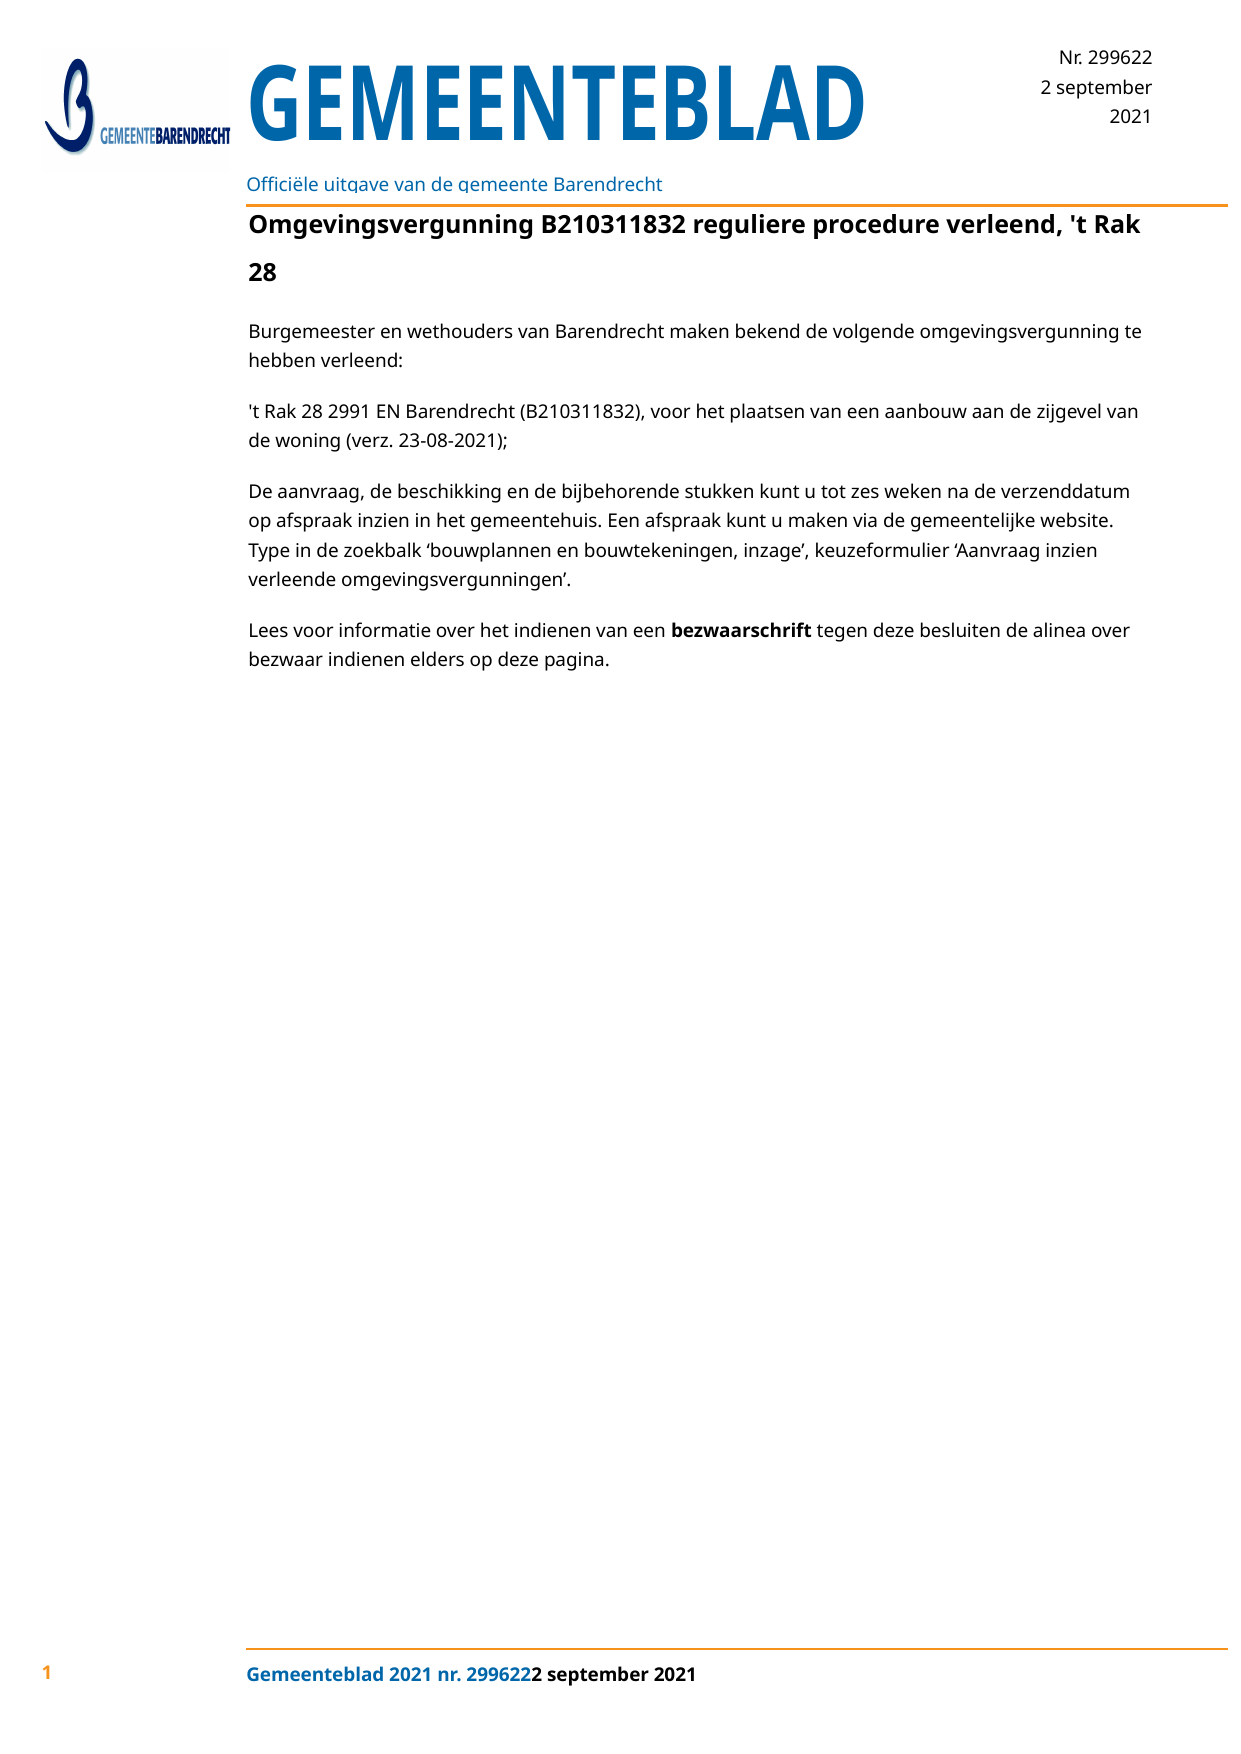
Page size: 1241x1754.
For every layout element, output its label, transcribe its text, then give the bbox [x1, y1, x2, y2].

text De aanvraag, de beschikking en de bijbehorende stukken kunt u tot zes weken na de verzenddatum op afspraak inzien in het gemeentehuis. Een afspraak kunt u maken via de gemeentelijke website. Type in de zoekbalk ‘bouwplannen en bouwtekeningen, inzage’, keuzeformulier ‘Aanvraag inzien verleende omgevingsvergunningen’. [248, 478, 1152, 592]
text Burgemeester en wethouders van Barendrecht maken bekend de volgende omgevingsvergunning te hebben verleend: [248, 318, 1152, 373]
text Lees voor informatie over het indienen van een bezwaarschrift tegen deze besluiten de alinea over bezwaar indienen elders op deze pagina. [248, 617, 1152, 672]
text 't Rak 28 2991 EN Barendrecht (B210311832), voor het plaatsen van een aanbouw aan de zijgevel van de woning (verz. 23-08-2021); [248, 398, 1152, 453]
picture [41, 47, 231, 172]
text Omgevingsvergunning B210311832 reguliere procedure verleend, 't Rak 28 [248, 207, 1152, 288]
